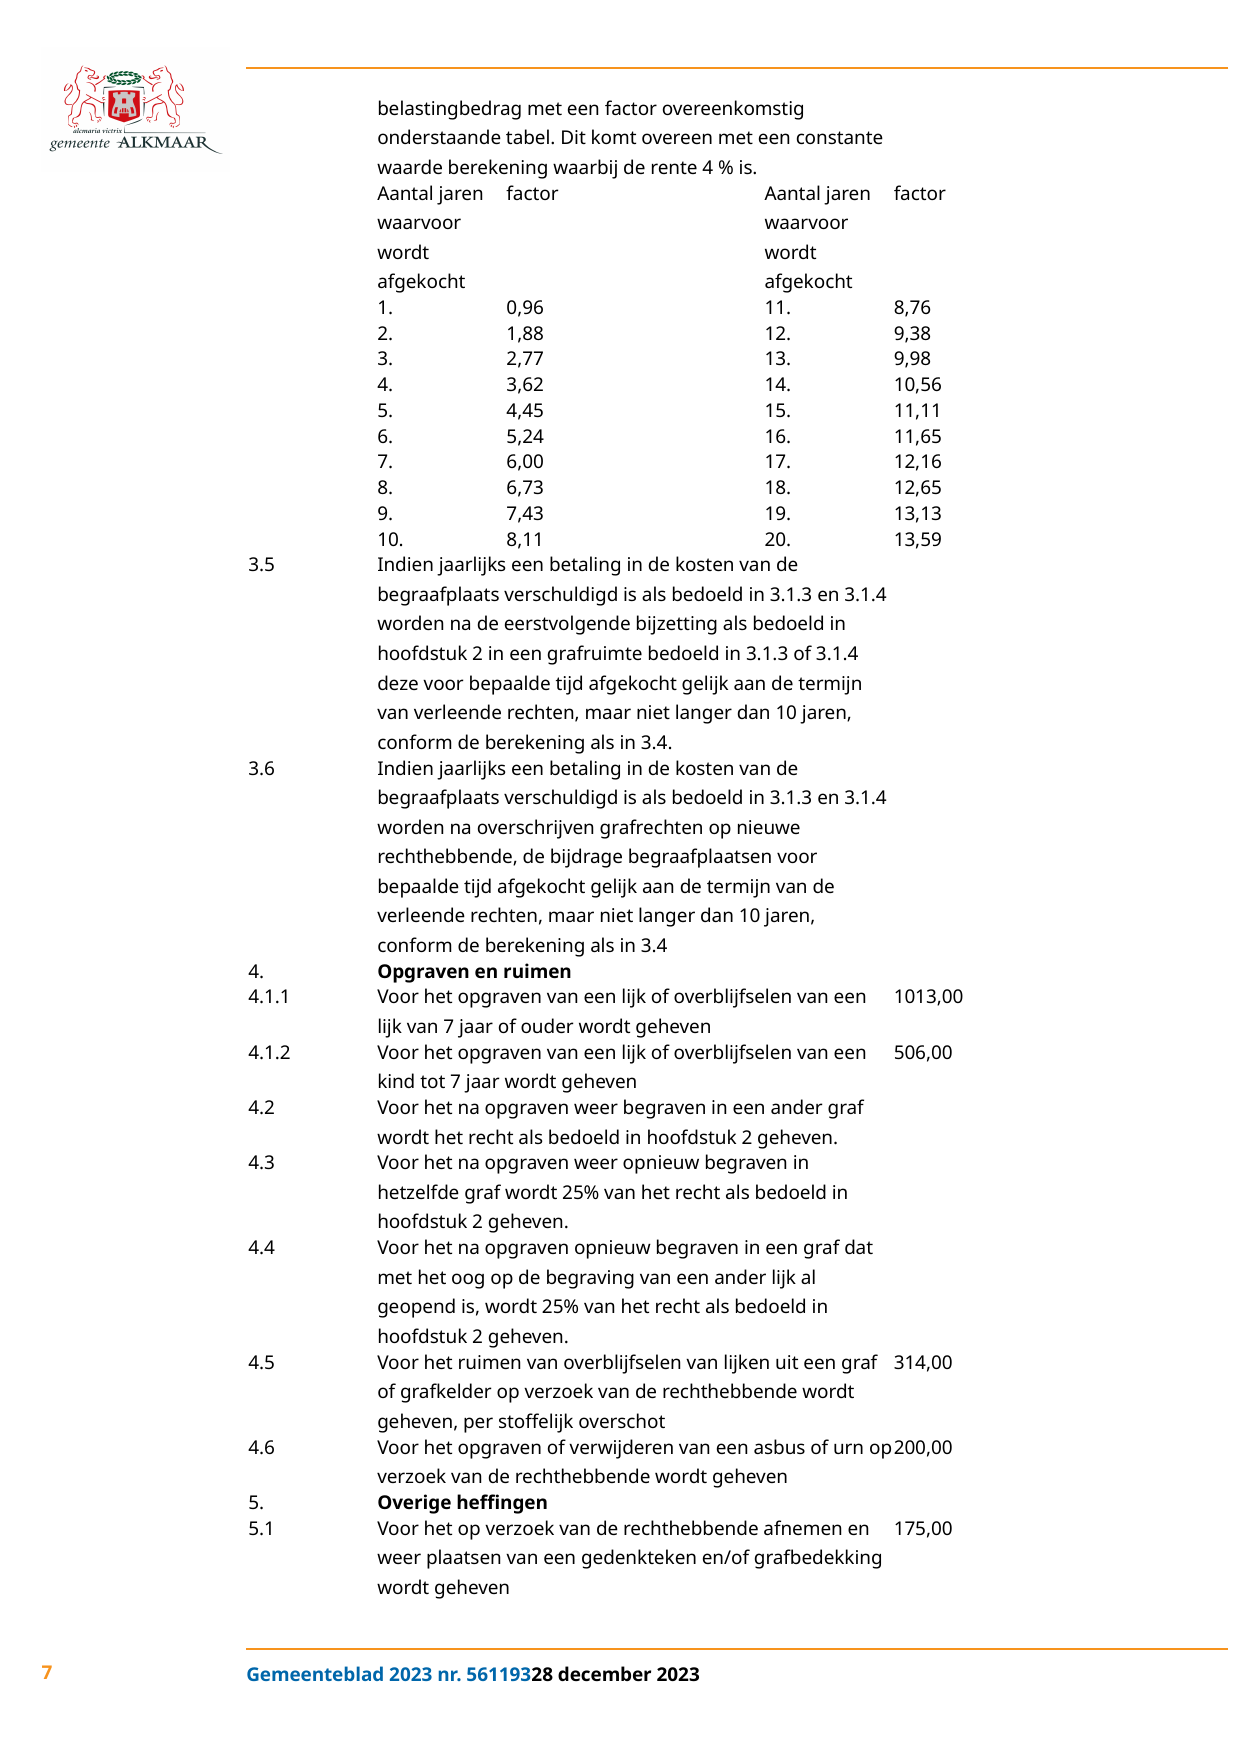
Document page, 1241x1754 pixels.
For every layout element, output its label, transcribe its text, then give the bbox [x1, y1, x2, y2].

table_cell 4. [248, 958, 377, 984]
table_cell 175,00 [894, 1515, 1152, 1600]
table_cell 2. [377, 320, 506, 346]
table_cell 13,13 [894, 500, 1152, 526]
table_cell 9,98 [894, 346, 1152, 371]
table_cell Voor het ruimen van overblijfselen van lijken uit een graf of grafkelder op verzoek van de rechthebbende wordt geheven, per stoffelijk overschot [377, 1349, 893, 1434]
table_cell 4. [377, 371, 506, 397]
table_cell 6. [377, 423, 506, 448]
table_cell [248, 180, 377, 294]
table_cell [248, 500, 377, 526]
table_cell 11. [764, 294, 893, 320]
table_cell [248, 526, 377, 551]
table_cell [635, 449, 764, 474]
table_cell 12,65 [894, 474, 1152, 500]
table_cell [248, 294, 377, 320]
table_cell 4,45 [506, 397, 635, 423]
table_cell 5. [377, 397, 506, 423]
table_cell 8. [377, 474, 506, 500]
table_cell Voor het op verzoek van de rechthebbende afnemen en weer plaatsen van een gedenkteken en/of grafbedekking wordt geheven [377, 1515, 893, 1600]
table_cell 6,73 [506, 474, 635, 500]
table_cell 8,76 [894, 294, 1152, 320]
table_cell 14. [764, 371, 893, 397]
table_cell Voor het na opgraven weer begraven in een ander graf wordt het recht als bedoeld in hoofdstuk 2 geheven. [377, 1094, 893, 1149]
table_cell 3.5 [248, 551, 377, 755]
table_cell Voor het na opgraven opnieuw begraven in een graf dat met het oog op de begraving van een ander lijk al geopend is, wordt 25% van het recht als bedoeld in hoofdstuk 2 geheven. [377, 1235, 893, 1349]
table_cell [894, 551, 1152, 755]
table_cell Indien jaarlijks een betaling in de kosten van de begraafplaats verschuldigd is als bedoeld in 3.1.3 en 3.1.4 worden na overschrijven grafrechten op nieuwe rechthebbende, de bijdrage begraafplaatsen voor bepaalde tijd afgekocht gelijk aan de termijn van de verleende rechten, maar niet langer dan 10 jaren, conform de berekening als in 3.4 [377, 755, 893, 958]
table_cell 12,16 [894, 449, 1152, 474]
table_cell [635, 180, 764, 294]
table_cell [635, 526, 764, 551]
table_cell [635, 500, 764, 526]
table_cell 3,62 [506, 371, 635, 397]
table_cell Voor het opgraven van een lijk of overblijfselen van een kind tot 7 jaar wordt geheven [377, 1039, 893, 1094]
table_cell 8,11 [506, 526, 635, 551]
table_cell 3.6 [248, 755, 377, 958]
table_cell [894, 1094, 1152, 1149]
table_cell 11,11 [894, 397, 1152, 423]
table_cell [894, 95, 1152, 180]
table_cell [248, 371, 377, 397]
table_cell 10. [377, 526, 506, 551]
table_cell 4.1.1 [248, 984, 377, 1039]
table_cell Voor het na opgraven weer opnieuw begraven in hetzelfde graf wordt 25% van het recht als bedoeld in hoofdstuk 2 geheven. [377, 1150, 893, 1234]
table_cell [894, 1150, 1152, 1234]
table_cell 7,43 [506, 500, 635, 526]
picture [41, 47, 231, 172]
table_cell [248, 346, 377, 371]
table_cell 13,59 [894, 526, 1152, 551]
table_cell 4.6 [248, 1434, 377, 1489]
table_cell Voor het opgraven of verwijderen van een asbus of urn op verzoek van de rechthebbende wordt geheven [377, 1434, 893, 1489]
table_cell 506,00 [894, 1039, 1152, 1094]
table_cell 9,38 [894, 320, 1152, 346]
table_cell 10,56 [894, 371, 1152, 397]
table_cell 1. [377, 294, 506, 320]
table_cell 1,88 [506, 320, 635, 346]
table_cell 2,77 [506, 346, 635, 371]
table_cell 7. [377, 449, 506, 474]
table_cell [635, 371, 764, 397]
table_cell [248, 449, 377, 474]
table_cell [248, 397, 377, 423]
table_cell Opgraven en ruimen [377, 958, 893, 984]
table_cell Aantal jaren waarvoor wordt afgekocht [764, 180, 893, 294]
table_cell 15. [764, 397, 893, 423]
table_cell 6,00 [506, 449, 635, 474]
table_cell 9. [377, 500, 506, 526]
table_cell 19. [764, 500, 893, 526]
table_cell 5,24 [506, 423, 635, 448]
table_cell [894, 1489, 1152, 1515]
table_cell 13. [764, 346, 893, 371]
table_cell Aantal jaren waarvoor wordt afgekocht [377, 180, 506, 294]
table_cell 17. [764, 449, 893, 474]
table_cell 200,00 [894, 1434, 1152, 1489]
table_cell 314,00 [894, 1349, 1152, 1434]
table_cell [248, 320, 377, 346]
table_cell 12. [764, 320, 893, 346]
table_cell [635, 320, 764, 346]
table_cell 0,96 [506, 294, 635, 320]
table_cell [894, 958, 1152, 984]
table_cell 1013,00 [894, 984, 1152, 1039]
table_cell 5.1 [248, 1515, 377, 1600]
table_cell [635, 294, 764, 320]
table_cell 11,65 [894, 423, 1152, 448]
table_cell Overige heffingen [377, 1489, 893, 1515]
table_cell [635, 423, 764, 448]
table_cell [894, 1235, 1152, 1349]
table_cell 3. [377, 346, 506, 371]
table_cell 4.3 [248, 1150, 377, 1234]
table_cell 4.1.2 [248, 1039, 377, 1094]
table_cell belastingbedrag met een factor overeenkomstig onderstaande tabel. Dit komt overeen met een constante waarde berekening waarbij de rente 4 % is. [377, 95, 893, 180]
table_cell 4.4 [248, 1235, 377, 1349]
table_cell 5. [248, 1489, 377, 1515]
table_cell factor [894, 180, 1152, 294]
table_cell [248, 474, 377, 500]
table_cell [248, 95, 377, 180]
table_cell [635, 397, 764, 423]
table_cell 20. [764, 526, 893, 551]
table_cell [894, 755, 1152, 958]
table_cell 4.5 [248, 1349, 377, 1434]
table_cell [635, 346, 764, 371]
table_cell factor [506, 180, 635, 294]
table_cell Indien jaarlijks een betaling in de kosten van de begraafplaats verschuldigd is als bedoeld in 3.1.3 en 3.1.4 worden na de eerstvolgende bijzetting als bedoeld in hoofdstuk 2 in een grafruimte bedoeld in 3.1.3 of 3.1.4 deze voor bepaalde tijd afgekocht gelijk aan de termijn van verleende rechten, maar niet langer dan 10 jaren, conform de berekening als in 3.4. [377, 551, 893, 755]
table_cell [635, 474, 764, 500]
table_cell 18. [764, 474, 893, 500]
table_cell [248, 423, 377, 448]
table_cell 16. [764, 423, 893, 448]
table_cell Voor het opgraven van een lijk of overblijfselen van een lijk van 7 jaar of ouder wordt geheven [377, 984, 893, 1039]
table_cell 4.2 [248, 1094, 377, 1149]
